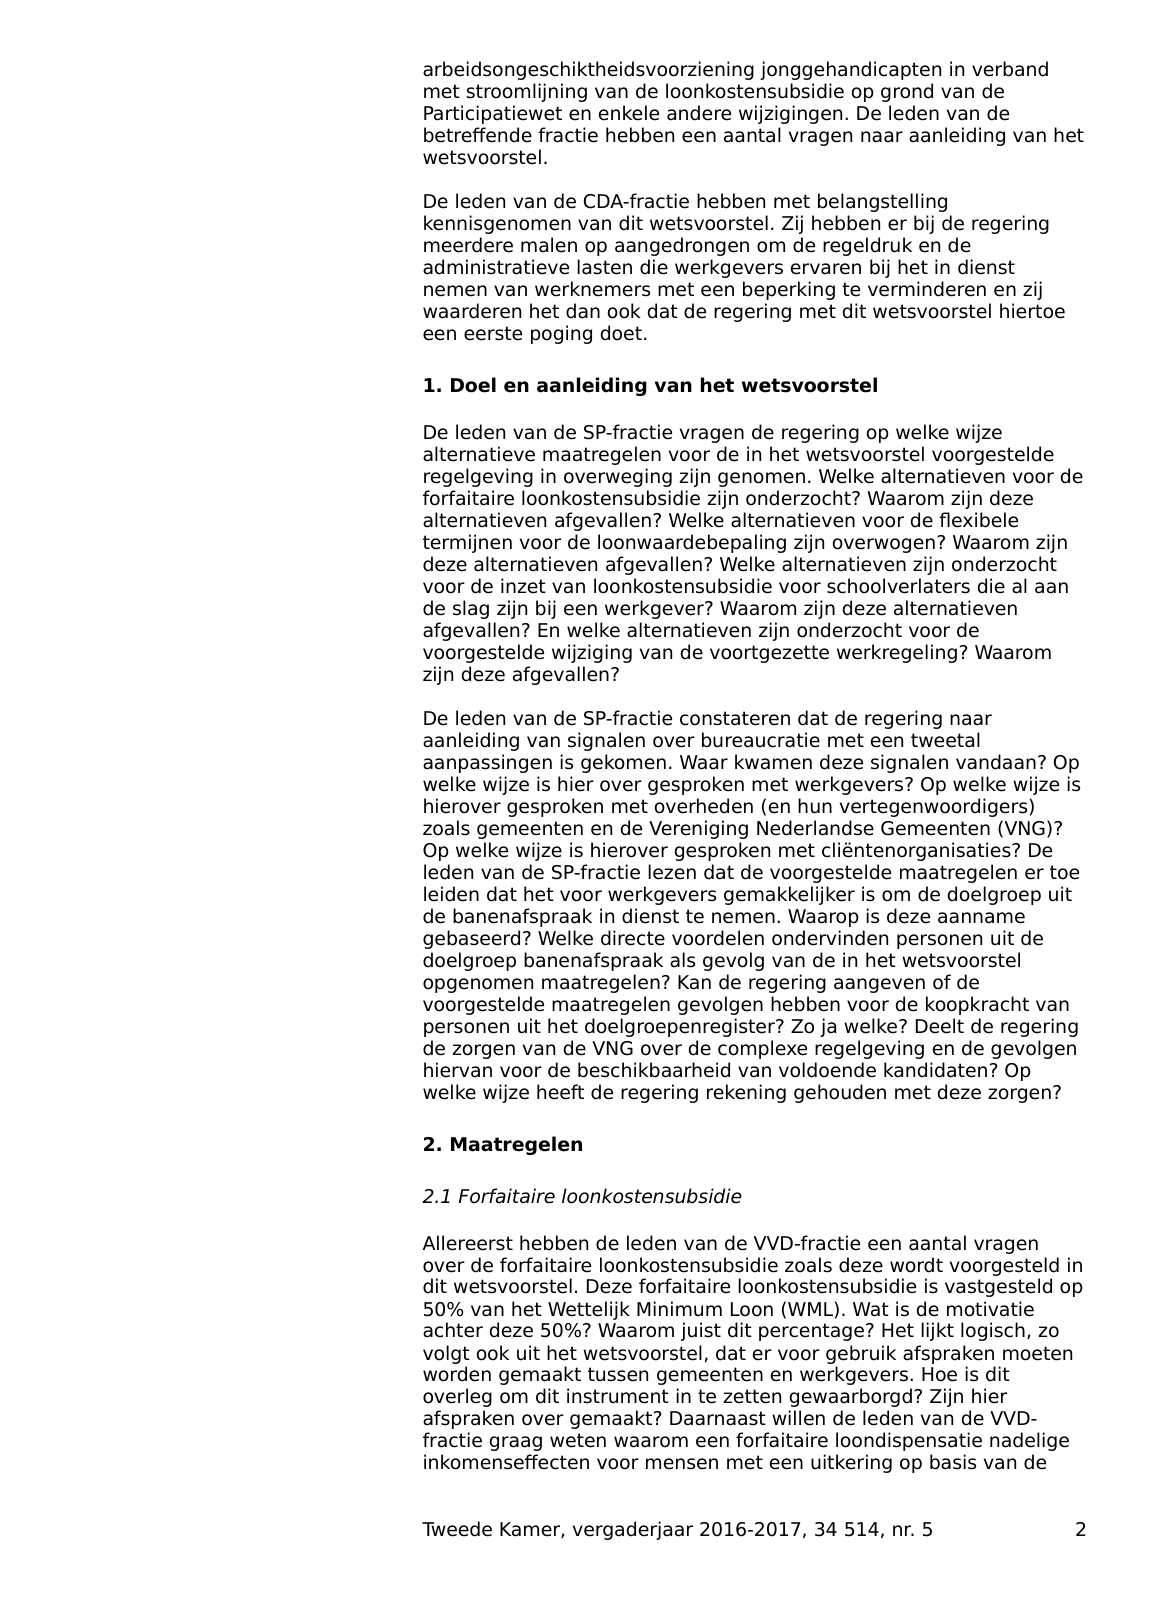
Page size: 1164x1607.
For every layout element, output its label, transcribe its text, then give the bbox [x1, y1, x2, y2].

text arbeidsongeschiktheidsvoorziening jonggehandicapten in verband met stroomlijning van de loonkostensubsidie op grond van de Participatiewet en enkele andere wijzigingen. De leden van de betreffende fractie hebben een aantal vragen naar aanleiding van het wetsvoorstel. [422, 59, 1087, 169]
text De leden van de SP-fractie vragen de regering op welke wijze alternatieve maatregelen voor de in het wetsvoorstel voorgestelde regelgeving in overweging zijn genomen. Welke alternatieven voor de forfaitaire loonkostensubsidie zijn onderzocht? Waarom zijn deze alternatieven afgevallen? Welke alternatieven voor de flexibele termijnen voor de loonwaardebepaling zijn overwogen? Waarom zijn deze alternatieven afgevallen? Welke alternatieven zijn onderzocht voor de inzet van loonkostensubsidie voor schoolverlaters die al aan de slag zijn bij een werkgever? Waarom zijn deze alternatieven afgevallen? En welke alternatieven zijn onderzocht voor de voorgestelde wijziging van de voortgezette werkregeling? Waarom zijn deze afgevallen? [422, 422, 1087, 686]
subtitle 2.1 Forfaitaire loonkostensubsidie [422, 1186, 1087, 1207]
text De leden van de SP-fractie constateren dat de regering naar aanleiding van signalen over bureaucratie met een tweetal aanpassingen is gekomen. Waar kwamen deze signalen vandaan? Op welke wijze is hier over gesproken met werkgevers? Op welke wijze is hierover gesproken met overheden (en hun vertegenwoordigers) zoals gemeenten en de Vereniging Nederlandse Gemeenten (VNG)? Op welke wijze is hierover gesproken met cliëntenorganisaties? De leden van de SP-fractie lezen dat de voorgestelde maatregelen er toe leiden dat het voor werkgevers gemakkelijker is om de doelgroep uit de banenafspraak in dienst te nemen. Waarop is deze aanname gebaseerd? Welke directe voordelen ondervinden personen uit de doelgroep banenafspraak als gevolg van de in het wetsvoorstel opgenomen maatregelen? Kan de regering aangeven of de voorgestelde maatregelen gevolgen hebben voor de koopkracht van personen uit het doelgroepenregister? Zo ja welke? Deelt de regering de zorgen van de VNG over de complexe regelgeving en de gevolgen hiervan voor de beschikbaarheid van voldoende kandidaten? Op welke wijze heeft de regering rekening gehouden met deze zorgen? [422, 708, 1087, 1103]
text Allereerst hebben de leden van de VVD-fractie een aantal vragen over de forfaitaire loonkostensubsidie zoals deze wordt voorgesteld in dit wetsvoorstel. Deze forfaitaire loonkostensubsidie is vastgesteld op 50% van het Wettelijk Minimum Loon (WML). Wat is de motivatie achter deze 50%? Waarom juist dit percentage? Het lijkt logisch, zo volgt ook uit het wetsvoorstel, dat er voor gebruik afspraken moeten worden gemaakt tussen gemeenten en werkgevers. Hoe is dit overleg om dit instrument in te zetten gewaarborgd? Zijn hier afspraken over gemaakt? Daarnaast willen de leden van de VVD-fractie graag weten waarom een forfaitaire loondispensatie nadelige inkomenseffecten voor mensen met een uitkering op basis van de [422, 1232, 1087, 1474]
text De leden van de CDA-fractie hebben met belangstelling kennisgenomen van dit wetsvoorstel. Zij hebben er bij de regering meerdere malen op aangedrongen om de regeldruk en de administratieve lasten die werkgevers ervaren bij het in dienst nemen van werknemers met een beperking te verminderen en zij waarderen het dan ook dat de regering met dit wetsvoorstel hiertoe een eerste poging doet. [422, 191, 1087, 345]
subtitle 2. Maatregelen [422, 1133, 1087, 1156]
subtitle 1. Doel en aanleiding van het wetsvoorstel [422, 375, 1087, 397]
